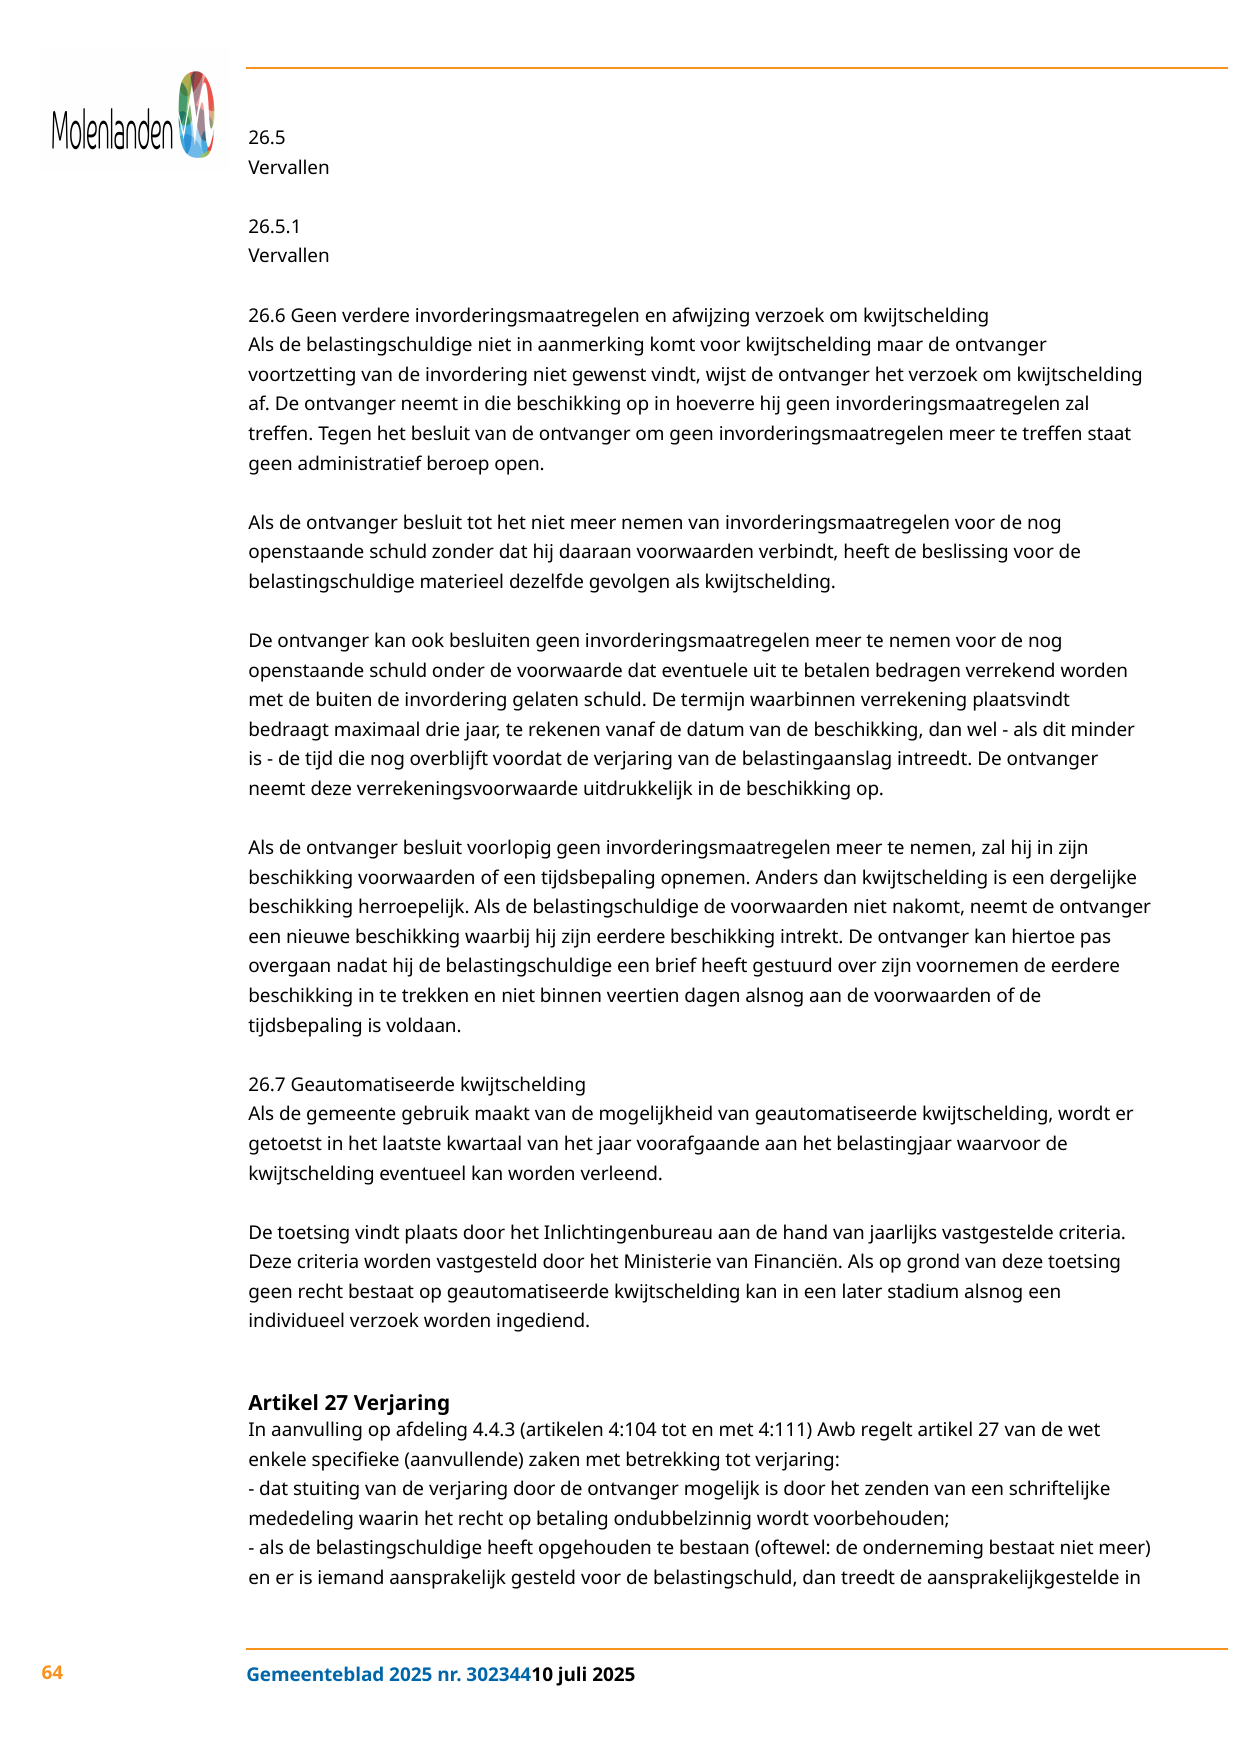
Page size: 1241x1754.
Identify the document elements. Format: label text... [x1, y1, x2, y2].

text In aanvulling op afdeling 4.4.3 (artikelen 4:104 tot en met 4:111) Awb regelt artikel 27 van de wet enkele specifieke (aanvullende) zaken met betrekking tot verjaring: [248, 1416, 1152, 1471]
text 26.7 Geautomatiseerde kwijtschelding [248, 1071, 1152, 1097]
text - als de belastingschuldige heeft opgehouden te bestaan (oftewel: de onderneming bestaat niet meer) en er is iemand aansprakelijk gesteld voor de belastingschuld, dan treedt de aansprakelijkgestelde in [248, 1534, 1152, 1590]
text De toetsing vindt plaats door het Inlichtingenbureau aan de hand van jaarlijks vastgestelde criteria. Deze criteria worden vastgesteld door het Ministerie van Financiën. Als op grond van deze toetsing geen recht bestaat op geautomatiseerde kwijtschelding kan in een later stadium alsnog een individueel verzoek worden ingediend. [248, 1219, 1152, 1333]
picture [41, 47, 231, 172]
text Als de belastingschuldige niet in aanmerking komt voor kwijtschelding maar de ontvanger voortzetting van de invordering niet gewenst vindt, wijst de ontvanger het verzoek om kwijtschelding af. De ontvanger neemt in die beschikking op in hoeverre hij geen invorderingsmaatregelen zal treffen. Tegen het besluit van de ontvanger om geen invorderingsmaatregelen meer te treffen staat geen administratief beroep open. [248, 331, 1152, 476]
text Als de ontvanger besluit tot het niet meer nemen van invorderingsmaatregelen voor de nog openstaande schuld zonder dat hij daaraan voorwaarden verbindt, heeft de beslissing voor de belastingschuldige materieel dezelfde gevolgen als kwijtschelding. [248, 509, 1152, 594]
text - dat stuiting van de verjaring door de ontvanger mogelijk is door het zenden van een schriftelijke mededeling waarin het recht op betaling ondubbelzinnig wordt voorbehouden; [248, 1475, 1152, 1531]
text De ontvanger kan ook besluiten geen invorderingsmaatregelen meer te nemen voor de nog openstaande schuld onder de voorwaarde dat eventuele uit te betalen bedragen verrekend worden met de buiten de invordering gelaten schuld. De termijn waarbinnen verrekening plaatsvindt bedraagt maximaal drie jaar, te rekenen vanaf de datum van de beschikking, dan wel - als dit minder is - de tijd die nog overblijft voordat de verjaring van de belastingaanslag intreedt. De ontvanger neemt deze verrekeningsvoorwaarde uitdrukkelijk in de beschikking op. [248, 627, 1152, 801]
text Als de gemeente gebruik maakt van de mogelijkheid van geautomatiseerde kwijtschelding, wordt er getoetst in het laatste kwartaal van het jaar voorafgaande aan het belastingjaar waarvoor de kwijtschelding eventueel kan worden verleend. [248, 1101, 1152, 1186]
text 26.6 Geen verdere invorderingsmaatregelen en afwijzing verzoek om kwijtschelding [248, 302, 1152, 328]
text Vervallen [248, 243, 1152, 268]
text 26.5.1 [248, 213, 1152, 239]
text Vervallen [248, 154, 1152, 180]
text 26.5 [248, 124, 1152, 150]
text Als de ontvanger besluit voorlopig geen invorderingsmaatregelen meer te nemen, zal hij in zijn beschikking voorwaarden of een tijdsbepaling opnemen. Anders dan kwijtschelding is een dergelijke beschikking herroepelijk. Als de belastingschuldige de voorwaarden niet nakomt, neemt de ontvanger een nieuwe beschikking waarbij hij zijn eerdere beschikking intrekt. De ontvanger kan hiertoe pas overgaan nadat hij de belastingschuldige een brief heeft gestuurd over zijn voornemen de eerdere beschikking in te trekken en niet binnen veertien dagen alsnog aan de voorwaarden of de tijdsbepaling is voldaan. [248, 834, 1152, 1038]
text Artikel 27 Verjaring [248, 1388, 1152, 1416]
